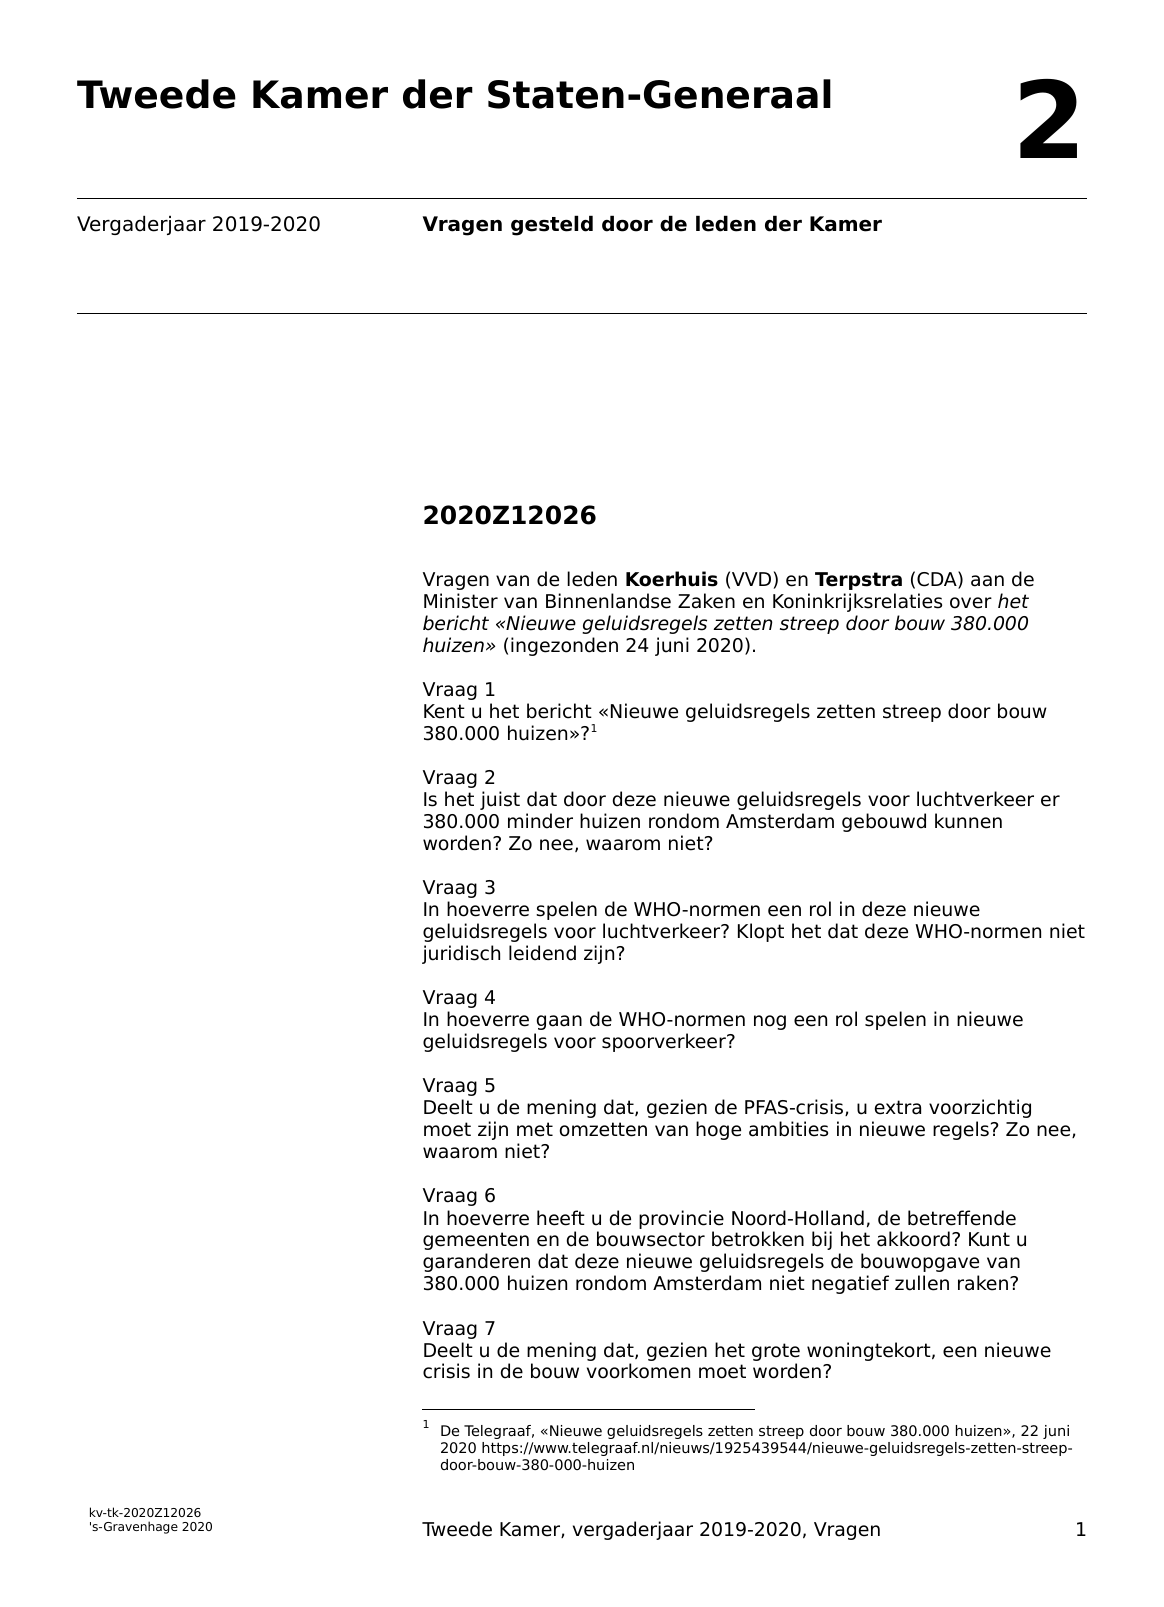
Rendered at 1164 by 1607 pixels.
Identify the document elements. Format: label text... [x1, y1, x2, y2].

text Vraag 7 [422, 1317, 1087, 1339]
text 2020Z12026 [422, 501, 1087, 531]
text In hoeverre gaan de WHO-normen nog een rol spelen in nieuwe geluidsregels voor spoorverkeer? [422, 1009, 1087, 1053]
text Kent u het bericht «Nieuwe geluidsregels zetten streep door bouw 380.000 huizen»? [422, 701, 1087, 745]
text Deelt u de mening dat, gezien het grote woningtekort, een nieuwe crisis in de bouw voorkomen moet worden? [422, 1339, 1087, 1383]
text Vraag 6 [422, 1185, 1087, 1207]
table_cell Vergaderjaar 2019-2020 [77, 199, 422, 313]
text In hoeverre heeft u de provincie Noord-Holland, de betreffende gemeenten en de bouwsector betrokken bij het akkoord? Kunt u garanderen dat deze nieuwe geluidsregels de bouwopgave van 380.000 huizen rondom Amsterdam niet negatief zullen raken? [422, 1207, 1087, 1295]
text Vraag 1 [422, 679, 1087, 701]
text kv-tk-2020Z12026 [88, 1506, 323, 1520]
text In hoeverre spelen de WHO-normen een rol in deze nieuwe geluidsregels voor luchtverkeer? Klopt het dat deze WHO-normen niet juridisch leidend zijn? [422, 899, 1087, 965]
text Vraag 5 [422, 1075, 1087, 1097]
table_cell Vragen gesteld door de leden der Kamer [422, 199, 1087, 313]
text Deelt u de mening dat, gezien de PFAS-crisis, u extra voorzichtig moet zijn met omzetten van hoge ambities in nieuwe regels? Zo nee, waarom niet? [422, 1097, 1087, 1163]
text 's-Gravenhage 2020 [88, 1520, 323, 1534]
text Vraag 4 [422, 987, 1087, 1009]
text Vragen van de leden Koerhuis (VVD) en Terpstra (CDA) aan de Minister van Binnenlandse Zaken en Koninkrijksrelaties over het bericht «Nieuwe geluidsregels zetten streep door bouw 380.000 huizen» (ingezonden 24 juni 2020). [422, 569, 1087, 657]
text Is het juist dat door deze nieuwe geluidsregels voor luchtverkeer er 380.000 minder huizen rondom Amsterdam gebouwd kunnen worden? Zo nee, waarom niet? [422, 789, 1087, 855]
text Vraag 2 [422, 767, 1087, 789]
text Vraag 3 [422, 877, 1087, 899]
table_header Tweede Kamer der Staten-Generaal [77, 59, 886, 198]
text De Telegraaf, «Nieuwe geluidsregels zetten streep door bouw 380.000 huizen», 22 juni 2020 https://www.telegraaf.nl/nieuws/1925439544/nieuwe-geluidsregels-zetten-streep-door-bouw-380-000-huizen [422, 1418, 1087, 1474]
table_header 2 [886, 59, 1087, 198]
